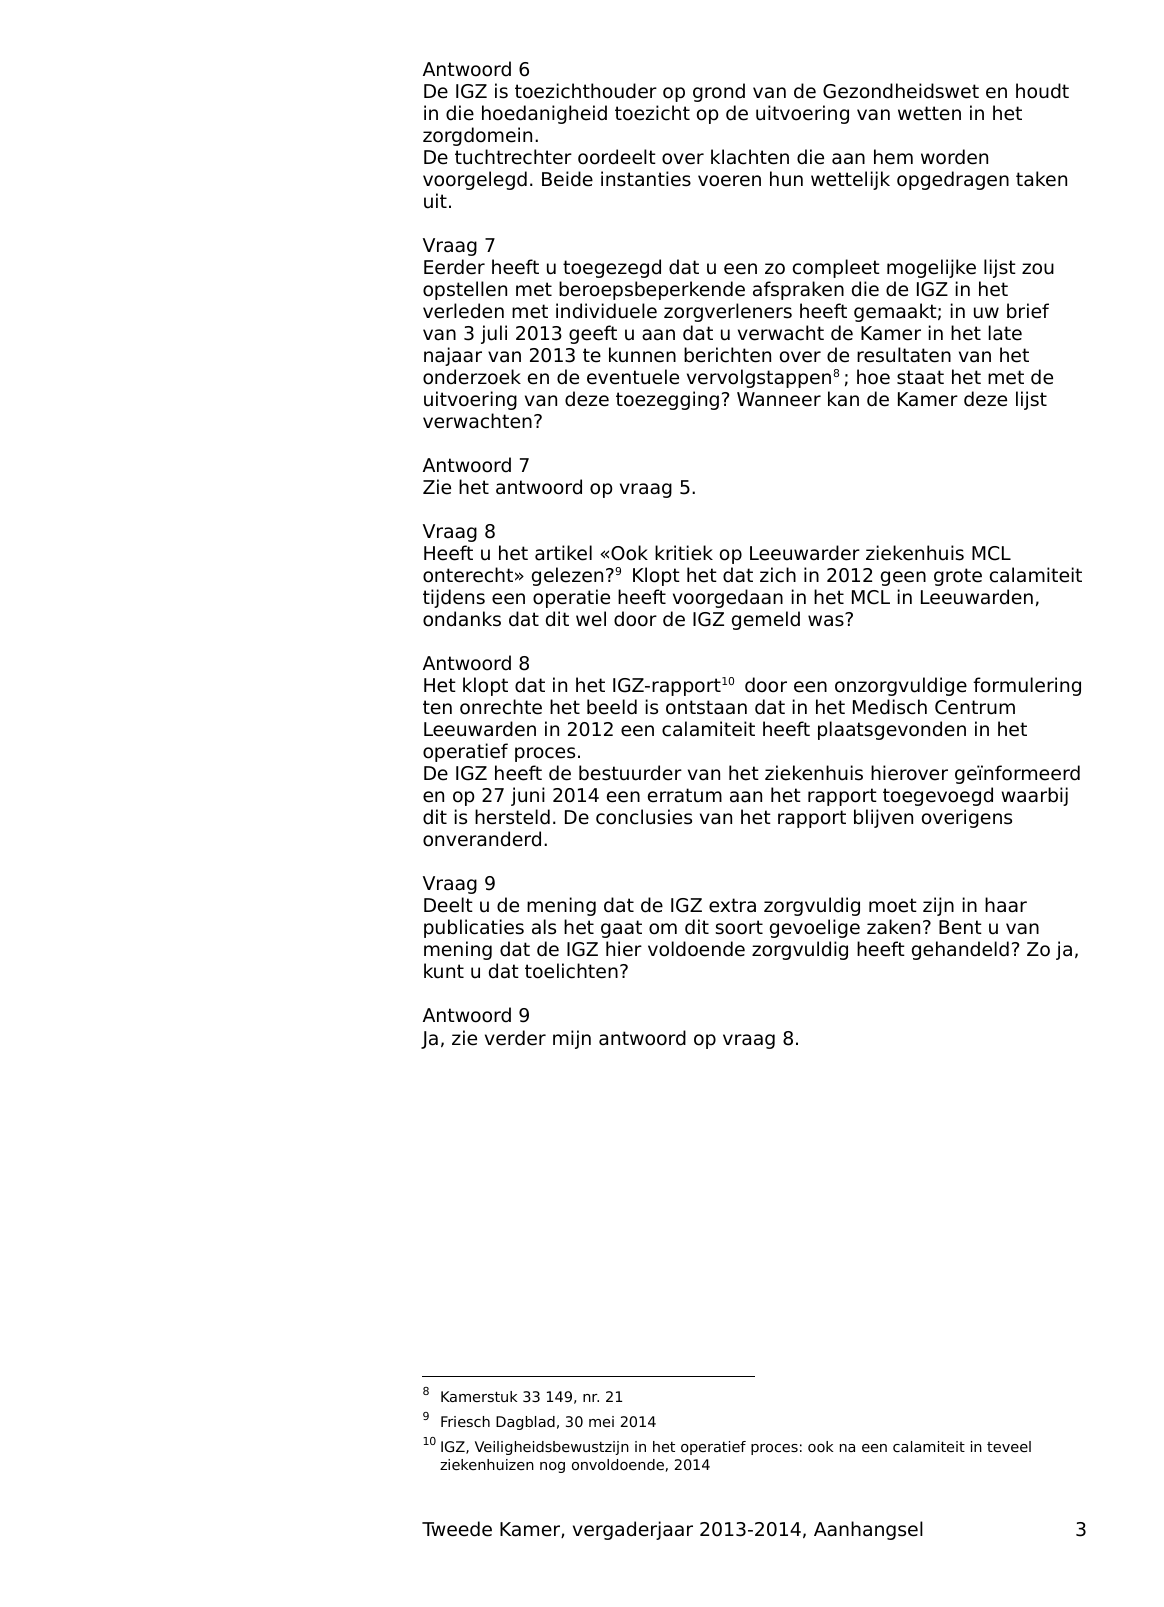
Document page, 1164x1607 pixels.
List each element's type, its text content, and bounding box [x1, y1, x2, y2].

text Antwoord 7 [422, 455, 1087, 477]
text Vraag 8 [422, 521, 1087, 543]
text Antwoord 8 [422, 653, 1087, 675]
text Het klopt dat in het IGZ-rapport door een onzorgvuldige formulering ten onrechte het beeld is ontstaan dat in het Medisch Centrum Leeuwarden in 2012 een calamiteit heeft plaatsgevonden in het operatief proces. [422, 675, 1087, 763]
text De IGZ heeft de bestuurder van het ziekenhuis hierover geïnformeerd en op 27 juni 2014 een erratum aan het rapport toegevoegd waarbij dit is hersteld. De conclusies van het rapport blijven overigens onveranderd. [422, 763, 1087, 851]
text Antwoord 6 [422, 59, 1087, 81]
text Antwoord 9 [422, 1005, 1087, 1027]
text De IGZ is toezichthouder op grond van de Gezondheidswet en houdt in die hoedanigheid toezicht op de uitvoering van wetten in het zorgdomein. [422, 81, 1087, 147]
text Heeft u het artikel «Ook kritiek op Leeuwarder ziekenhuis MCL onterecht» gelezen? Klopt het dat zich in 2012 geen grote calamiteit tijdens een operatie heeft voorgedaan in het MCL in Leeuwarden, ondanks dat dit wel door de IGZ gemeld was? [422, 543, 1087, 631]
text Vraag 7 [422, 235, 1087, 257]
text Deelt u de mening dat de IGZ extra zorgvuldig moet zijn in haar publicaties als het gaat om dit soort gevoelige zaken? Bent u van mening dat de IGZ hier voldoende zorgvuldig heeft gehandeld? Zo ja, kunt u dat toelichten? [422, 895, 1087, 983]
text Ja, zie verder mijn antwoord op vraag 8. [422, 1027, 1087, 1049]
text De tuchtrechter oordeelt over klachten die aan hem worden voorgelegd. Beide instanties voeren hun wettelijk opgedragen taken uit. [422, 147, 1087, 213]
text Friesch Dagblad, 30 mei 2014 [422, 1410, 1087, 1432]
text Eerder heeft u toegezegd dat u een zo compleet mogelijke lijst zou opstellen met beroepsbeperkende afspraken die de IGZ in het verleden met individuele zorgverleners heeft gemaakt; in uw brief van 3 juli 2013 geeft u aan dat u verwacht de Kamer in het late najaar van 2013 te kunnen berichten over de resultaten van het onderzoek en de eventuele vervolgstappen; hoe staat het met de uitvoering van deze toezegging? Wanneer kan de Kamer deze lijst verwachten? [422, 257, 1087, 433]
text IGZ, Veiligheidsbewustzijn in het operatief proces: ook na een calamiteit in teveel ziekenhuizen nog onvoldoende, 2014 [422, 1435, 1087, 1474]
text Kamerstuk 33 149, nr. 21 [422, 1385, 1087, 1407]
text Zie het antwoord op vraag 5. [422, 477, 1087, 499]
text Vraag 9 [422, 873, 1087, 895]
